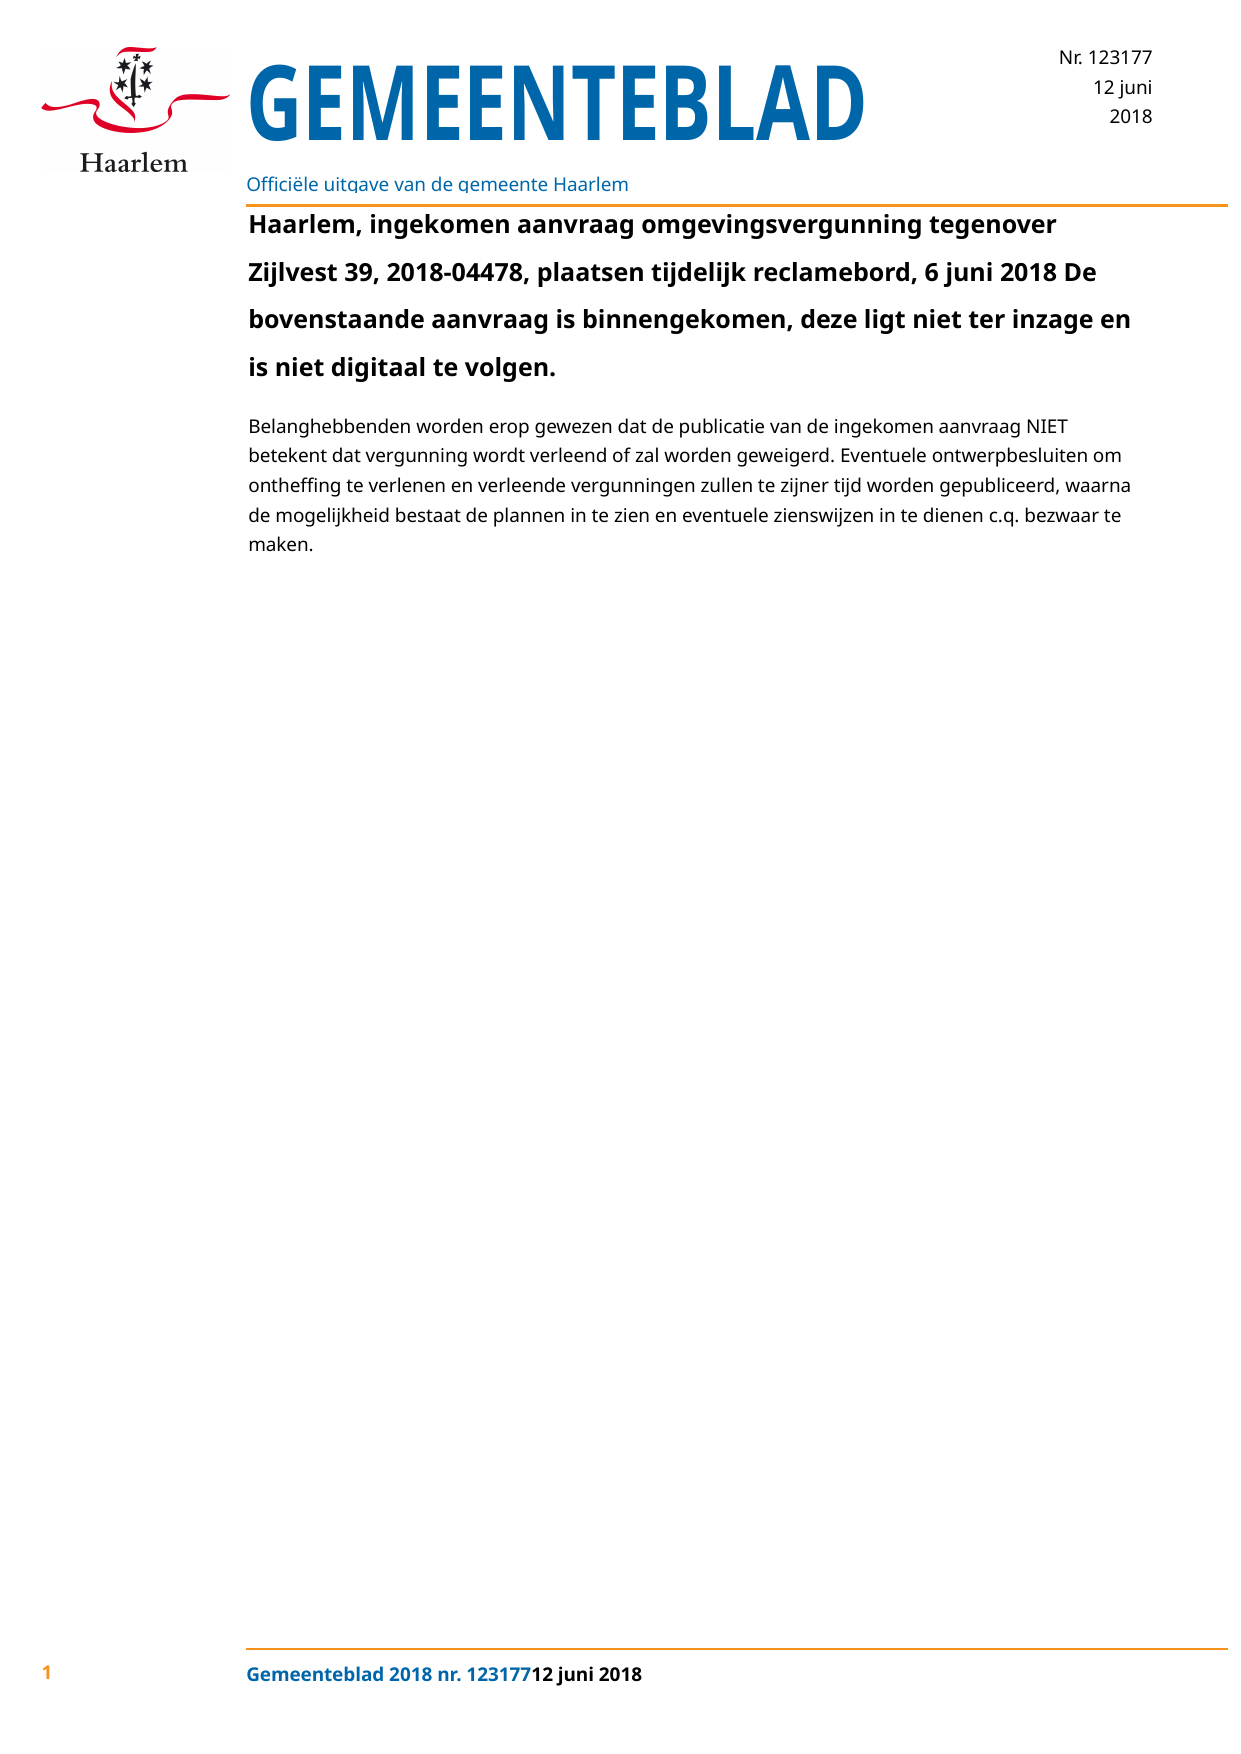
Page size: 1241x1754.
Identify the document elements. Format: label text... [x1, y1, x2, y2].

picture [41, 47, 231, 172]
text Haarlem, ingekomen aanvraag omgevingsvergunning tegenover Zijlvest 39, 2018-04478, plaatsen tijdelijk reclamebord, 6 juni 2018 De bovenstaande aanvraag is binnengekomen, deze ligt niet ter inzage en is niet digitaal te volgen. [248, 207, 1152, 384]
text Belanghebbenden worden erop gewezen dat de publicatie van de ingekomen aanvraag NIET betekent dat vergunning wordt verleend of zal worden geweigerd. Eventuele ontwerpbesluiten om ontheffing te verlenen en verleende vergunningen zullen te zijner tijd worden gepubliceerd, waarna de mogelijkheid bestaat de plannen in te zien en eventuele zienswijzen in te dienen c.q. bezwaar te maken. [248, 413, 1152, 557]
